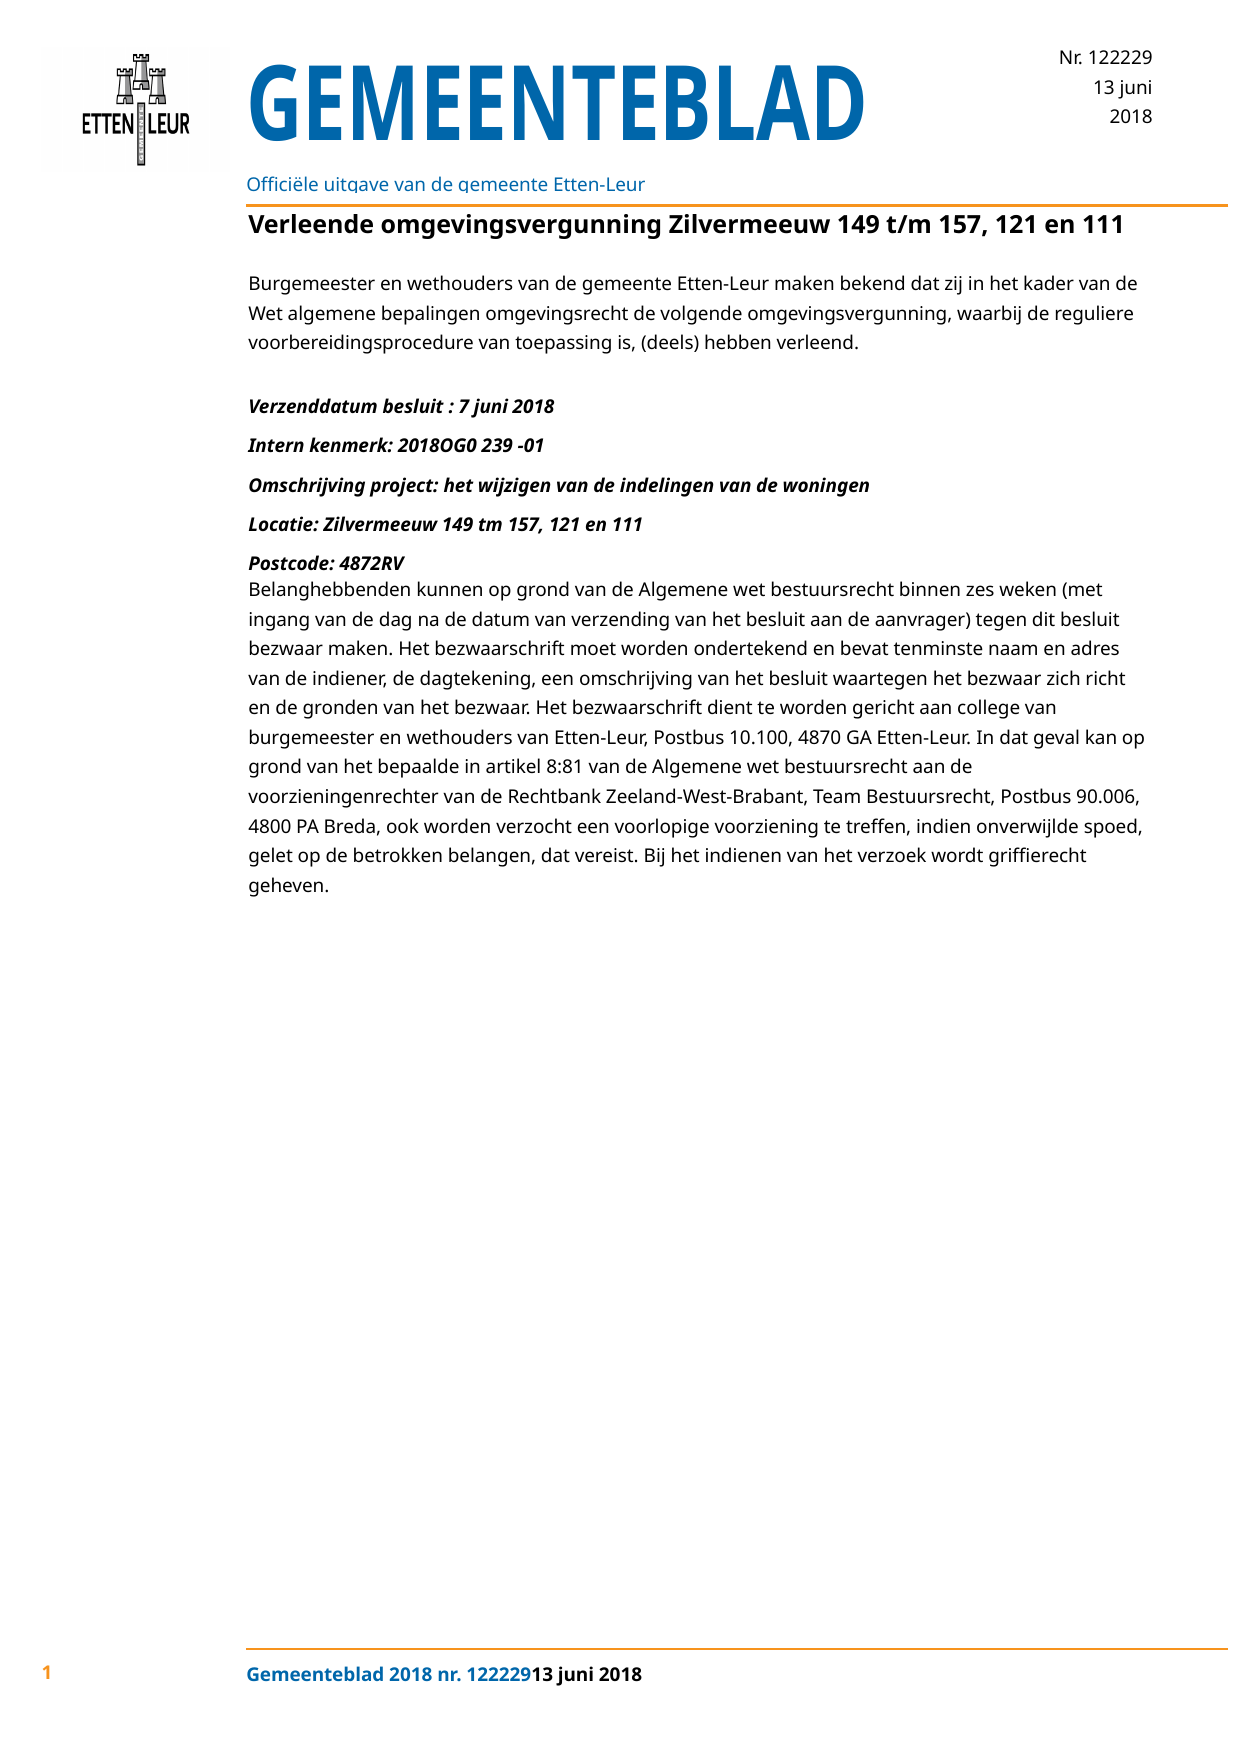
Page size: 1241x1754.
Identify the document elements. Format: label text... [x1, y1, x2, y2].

text Locatie: Zilvermeeuw 149 tm 157, 121 en 111 [248, 511, 1152, 537]
text Verleende omgevingsvergunning Zilvermeeuw 149 t/m 157, 121 en 111 [248, 207, 1152, 241]
text Intern kenmerk: 2018OG0 239 -01 [248, 433, 1152, 458]
text Burgemeester en wethouders van de gemeente Etten-Leur maken bekend dat zij in het kader van de Wet algemene bepalingen omgevingsrecht de volgende omgevingsvergunning, waarbij de reguliere voorbereidingsprocedure van toepassing is, (deels) hebben verleend. [248, 270, 1152, 355]
picture [41, 47, 231, 172]
text Verzenddatum besluit : 7 juni 2018 [248, 393, 1152, 419]
text Omschrijving project: het wijzigen van de indelingen van de woningen [248, 472, 1152, 498]
text Belanghebbenden kunnen op grond van de Algemene wet bestuursrecht binnen zes weken (met ingang van de dag na de datum van verzending van het besluit aan de aanvrager) tegen dit besluit bezwaar maken. Het bezwaarschrift moet worden ondertekend en bevat tenminste naam en adres van de indiener, de dagtekening, een omschrijving van het besluit waartegen het bezwaar zich richt en de gronden van het bezwaar. Het bezwaarschrift dient te worden gericht aan college van burgemeester en wethouders van Etten-Leur, Postbus 10.100, 4870 GA Etten-Leur. In dat geval kan op grond van het bepaalde in artikel 8:81 van de Algemene wet bestuursrecht aan de voorzieningenrechter van de Rechtbank Zeeland-West-Brabant, Team Bestuursrecht, Postbus 90.006, 4800 PA Breda, ook worden verzocht een voorlopige voorziening te treffen, indien onverwijlde spoed, gelet op de betrokken belangen, dat vereist. Bij het indienen van het verzoek wordt griffierecht geheven. [248, 576, 1152, 898]
text Postcode: 4872RV [248, 551, 1152, 576]
